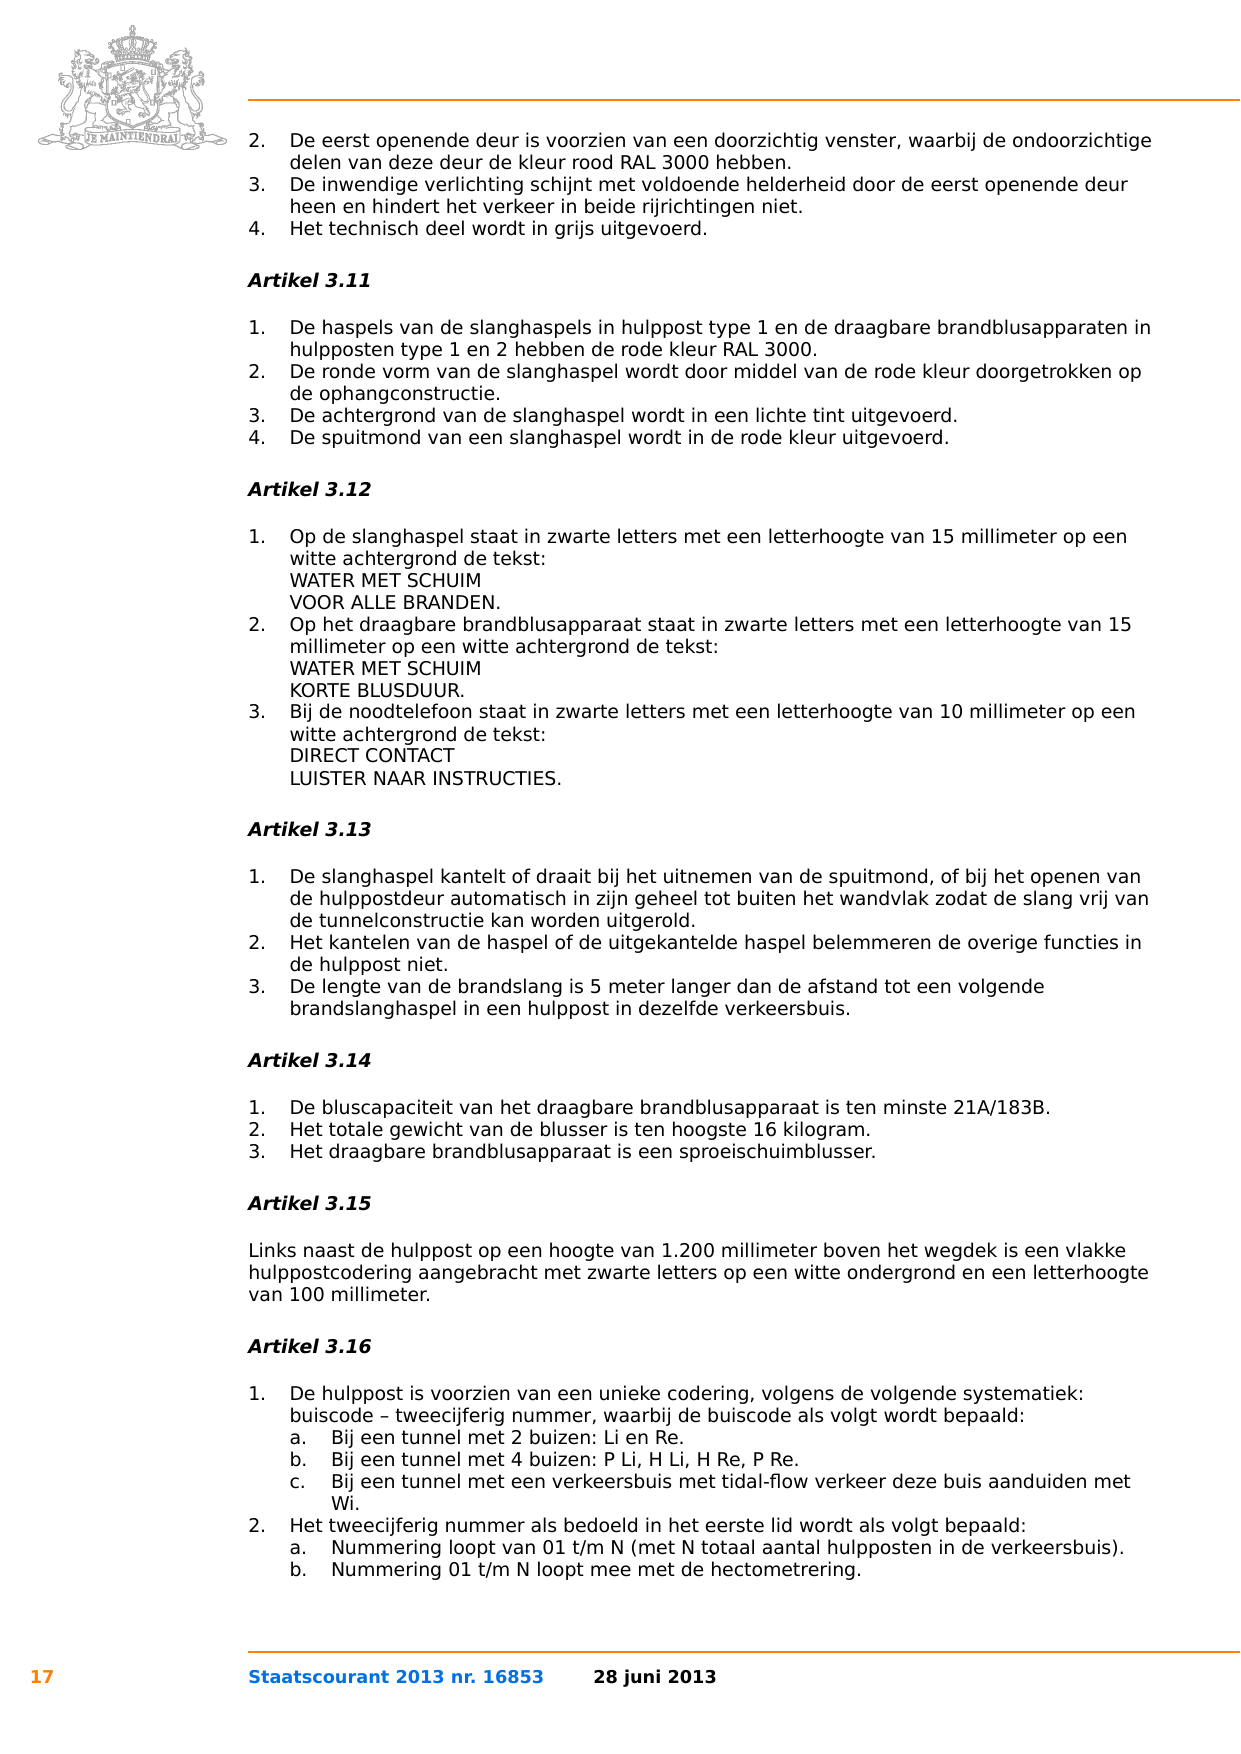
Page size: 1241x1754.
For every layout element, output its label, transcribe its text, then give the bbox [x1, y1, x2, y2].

text 1. De bluscapaciteit van het draagbare brandblusapparaat is ten minste 21A/183B. [248, 1097, 1163, 1119]
subtitle Artikel 3.14 [248, 1050, 1163, 1072]
subtitle Artikel 3.11 [248, 270, 1163, 292]
text 2. Het kantelen van de haspel of de uitgekantelde haspel belemmeren de overige functies in de hulppost niet. [248, 932, 1163, 976]
text a. Bij een tunnel met 2 buizen: Li en Re. [289, 1427, 1163, 1449]
subtitle Artikel 3.13 [248, 819, 1163, 841]
text 2. Op het draagbare brandblusapparaat staat in zwarte letters met een letterhoogte van 15 millimeter op een witte achtergrond de tekst: [248, 613, 1163, 657]
subtitle Artikel 3.15 [248, 1193, 1163, 1215]
subtitle Artikel 3.16 [248, 1336, 1163, 1358]
text 1. De slanghaspel kantelt of draait bij het uitnemen van de spuitmond, of bij het openen van de hulppostdeur automatisch in zijn geheel tot buiten het wandvlak zodat de slang vrij van de tunnelconstructie kan worden uitgerold. [248, 866, 1163, 932]
text LUISTER NAAR INSTRUCTIES. [289, 767, 1163, 789]
text b. Bij een tunnel met 4 buizen: P Li, H Li, H Re, P Re. [289, 1449, 1163, 1471]
text WATER MET SCHUIM [289, 657, 1163, 679]
text 1. De hulppost is voorzien van een unieke codering, volgens de volgende systematiek: buiscode – tweecijferig nummer, waarbij de buiscode als volgt wordt bepaald: [248, 1383, 1163, 1427]
text 3. De inwendige verlichting schijnt met voldoende helderheid door de eerst openende deur heen en hindert het verkeer in beide rijrichtingen niet. [248, 174, 1163, 218]
text 4. Het technisch deel wordt in grijs uitgevoerd. [248, 218, 1163, 240]
text b. Nummering 01 t/m N loopt mee met de hectometrering. [289, 1559, 1163, 1581]
text VOOR ALLE BRANDEN. [289, 592, 1163, 613]
text 3. De lengte van de brandslang is 5 meter langer dan de afstand tot een volgende brandslanghaspel in een hulppost in dezelfde verkeersbuis. [248, 976, 1163, 1020]
text WATER MET SCHUIM [289, 569, 1163, 592]
text 3. Het draagbare brandblusapparaat is een sproeischuimblusser. [248, 1141, 1163, 1163]
text a. Nummering loopt van 01 t/m N (met N totaal aantal hulpposten in de verkeersbuis). [289, 1537, 1163, 1559]
text 2. De eerst openende deur is voorzien van een doorzichtig venster, waarbij de ondoorzichtige delen van deze deur de kleur rood RAL 3000 hebben. [248, 130, 1163, 174]
text 4. De spuitmond van een slanghaspel wordt in de rode kleur uitgevoerd. [248, 427, 1163, 449]
text 1. De haspels van de slanghaspels in hulppost type 1 en de draagbare brandblusapparaten in hulpposten type 1 en 2 hebben de rode kleur RAL 3000. [248, 317, 1163, 361]
text 2. De ronde vorm van de slanghaspel wordt door middel van de rode kleur doorgetrokken op de ophangconstructie. [248, 361, 1163, 405]
text Links naast de hulppost op een hoogte van 1.200 millimeter boven het wegdek is een vlakke hulppostcodering aangebracht met zwarte letters op een witte ondergrond en een letterhoogte van 100 millimeter. [248, 1240, 1163, 1306]
text 3. Bij de noodtelefoon staat in zwarte letters met een letterhoogte van 10 millimeter op een witte achtergrond de tekst: [248, 701, 1163, 745]
text KORTE BLUSDUUR. [289, 679, 1163, 701]
text c. Bij een tunnel met een verkeersbuis met tidal-flow verkeer deze buis aanduiden met Wi. [289, 1471, 1163, 1515]
subtitle Artikel 3.12 [248, 479, 1163, 501]
text 1. Op de slanghaspel staat in zwarte letters met een letterhoogte van 15 millimeter op een witte achtergrond de tekst: [248, 526, 1163, 569]
text DIRECT CONTACT [289, 745, 1163, 767]
picture [38, 25, 227, 150]
text 3. De achtergrond van de slanghaspel wordt in een lichte tint uitgevoerd. [248, 405, 1163, 427]
text 2. Het totale gewicht van de blusser is ten hoogste 16 kilogram. [248, 1119, 1163, 1141]
text 2. Het tweecijferig nummer als bedoeld in het eerste lid wordt als volgt bepaald: [248, 1515, 1163, 1537]
